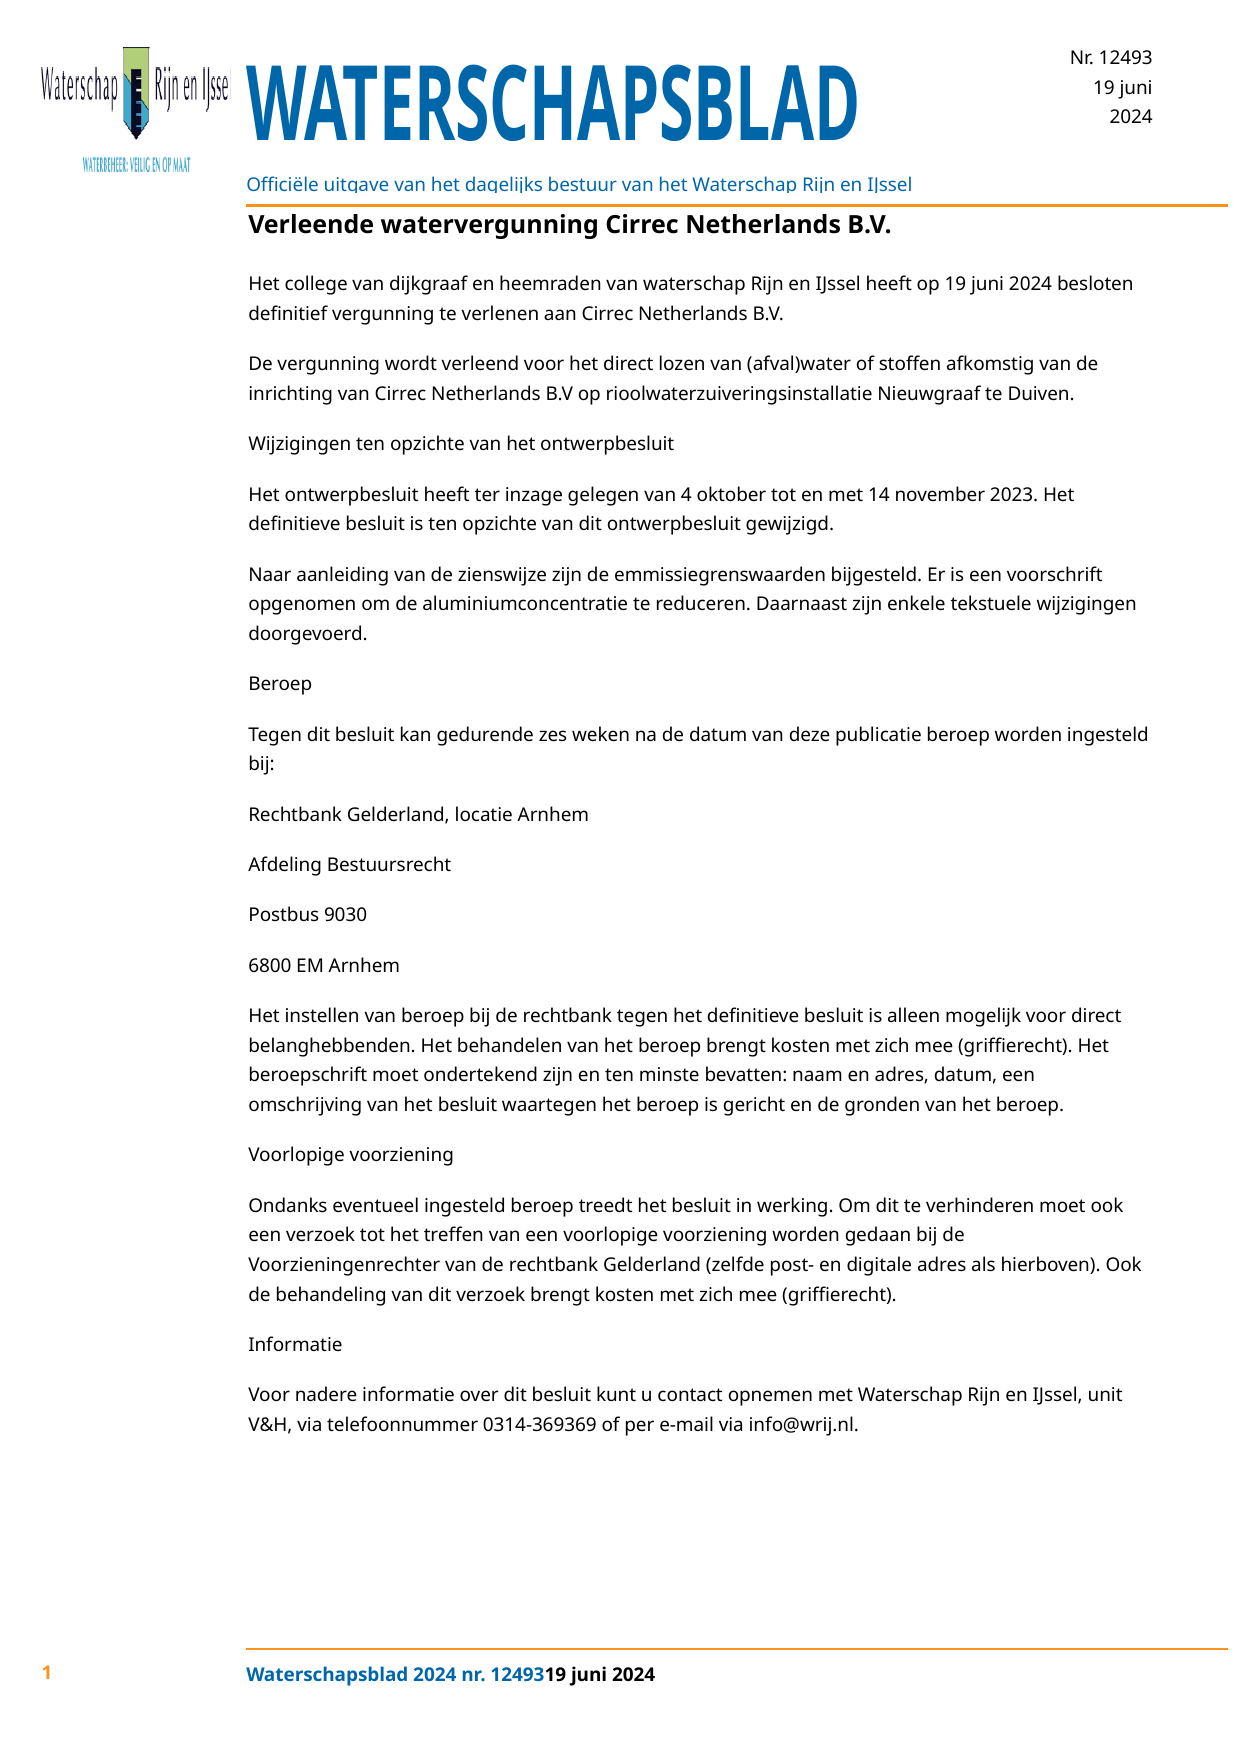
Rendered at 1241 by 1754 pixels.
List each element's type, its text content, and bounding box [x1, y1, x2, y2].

text Het instellen van beroep bij de rechtbank tegen het definitieve besluit is alleen mogelijk voor direct belanghebbenden. Het behandelen van het beroep brengt kosten met zich mee (griffierecht). Het beroepschrift moet ondertekend zijn en ten minste bevatten: naam en adres, datum, een omschrijving van het besluit waartegen het beroep is gericht en de gronden van het beroep. [248, 1002, 1152, 1117]
text De vergunning wordt verleend voor het direct lozen van (afval)water of stoffen afkomstig van de inrichting van Cirrec Netherlands B.V op rioolwaterzuiveringsinstallatie Nieuwgraaf te Duiven. [248, 350, 1152, 406]
text Afdeling Bestuursrecht [248, 851, 1152, 877]
text Informatie [248, 1331, 1152, 1357]
text Ondanks eventueel ingesteld beroep treedt het besluit in werking. Om dit te verhinderen moet ook een verzoek tot het treffen van een voorlopige voorziening worden gedaan bij de Voorzieningenrechter van de rechtbank Gelderland (zelfde post- en digitale adres als hierboven). Ook de behandeling van dit verzoek brengt kosten met zich mee (griffierecht). [248, 1192, 1152, 1306]
text Verleende watervergunning Cirrec Netherlands B.V. [248, 207, 1152, 241]
text Voor nadere informatie over dit besluit kunt u contact opnemen met Waterschap Rijn en IJssel, unit V&H, via telefoonnummer 0314-369369 of per e-mail via info@wrij.nl. [248, 1382, 1152, 1437]
text Het college van dijkgraaf en heemraden van waterschap Rijn en IJssel heeft op 19 juni 2024 besloten definitief vergunning te verlenen aan Cirrec Netherlands B.V. [248, 270, 1152, 326]
text Naar aanleiding van de zienswijze zijn de emmissiegrenswaarden bijgesteld. Er is een voorschrift opgenomen om de aluminiumconcentratie te reduceren. Daarnaast zijn enkele tekstuele wijzigingen doorgevoerd. [248, 561, 1152, 646]
text Het ontwerpbesluit heeft ter inzage gelegen van 4 oktober tot en met 14 november 2023. Het definitieve besluit is ten opzichte van dit ontwerpbesluit gewijzigd. [248, 481, 1152, 536]
text Wijzigingen ten opzichte van het ontwerpbesluit [248, 430, 1152, 456]
text Beroep [248, 670, 1152, 696]
text Rechtbank Gelderland, locatie Arnhem [248, 801, 1152, 826]
text Tegen dit besluit kan gedurende zes weken na de datum van deze publicatie beroep worden ingesteld bij: [248, 721, 1152, 776]
text Voorlopige voorziening [248, 1142, 1152, 1167]
picture [41, 47, 231, 172]
text Postbus 9030 [248, 902, 1152, 927]
text 6800 EM Arnhem [248, 952, 1152, 978]
